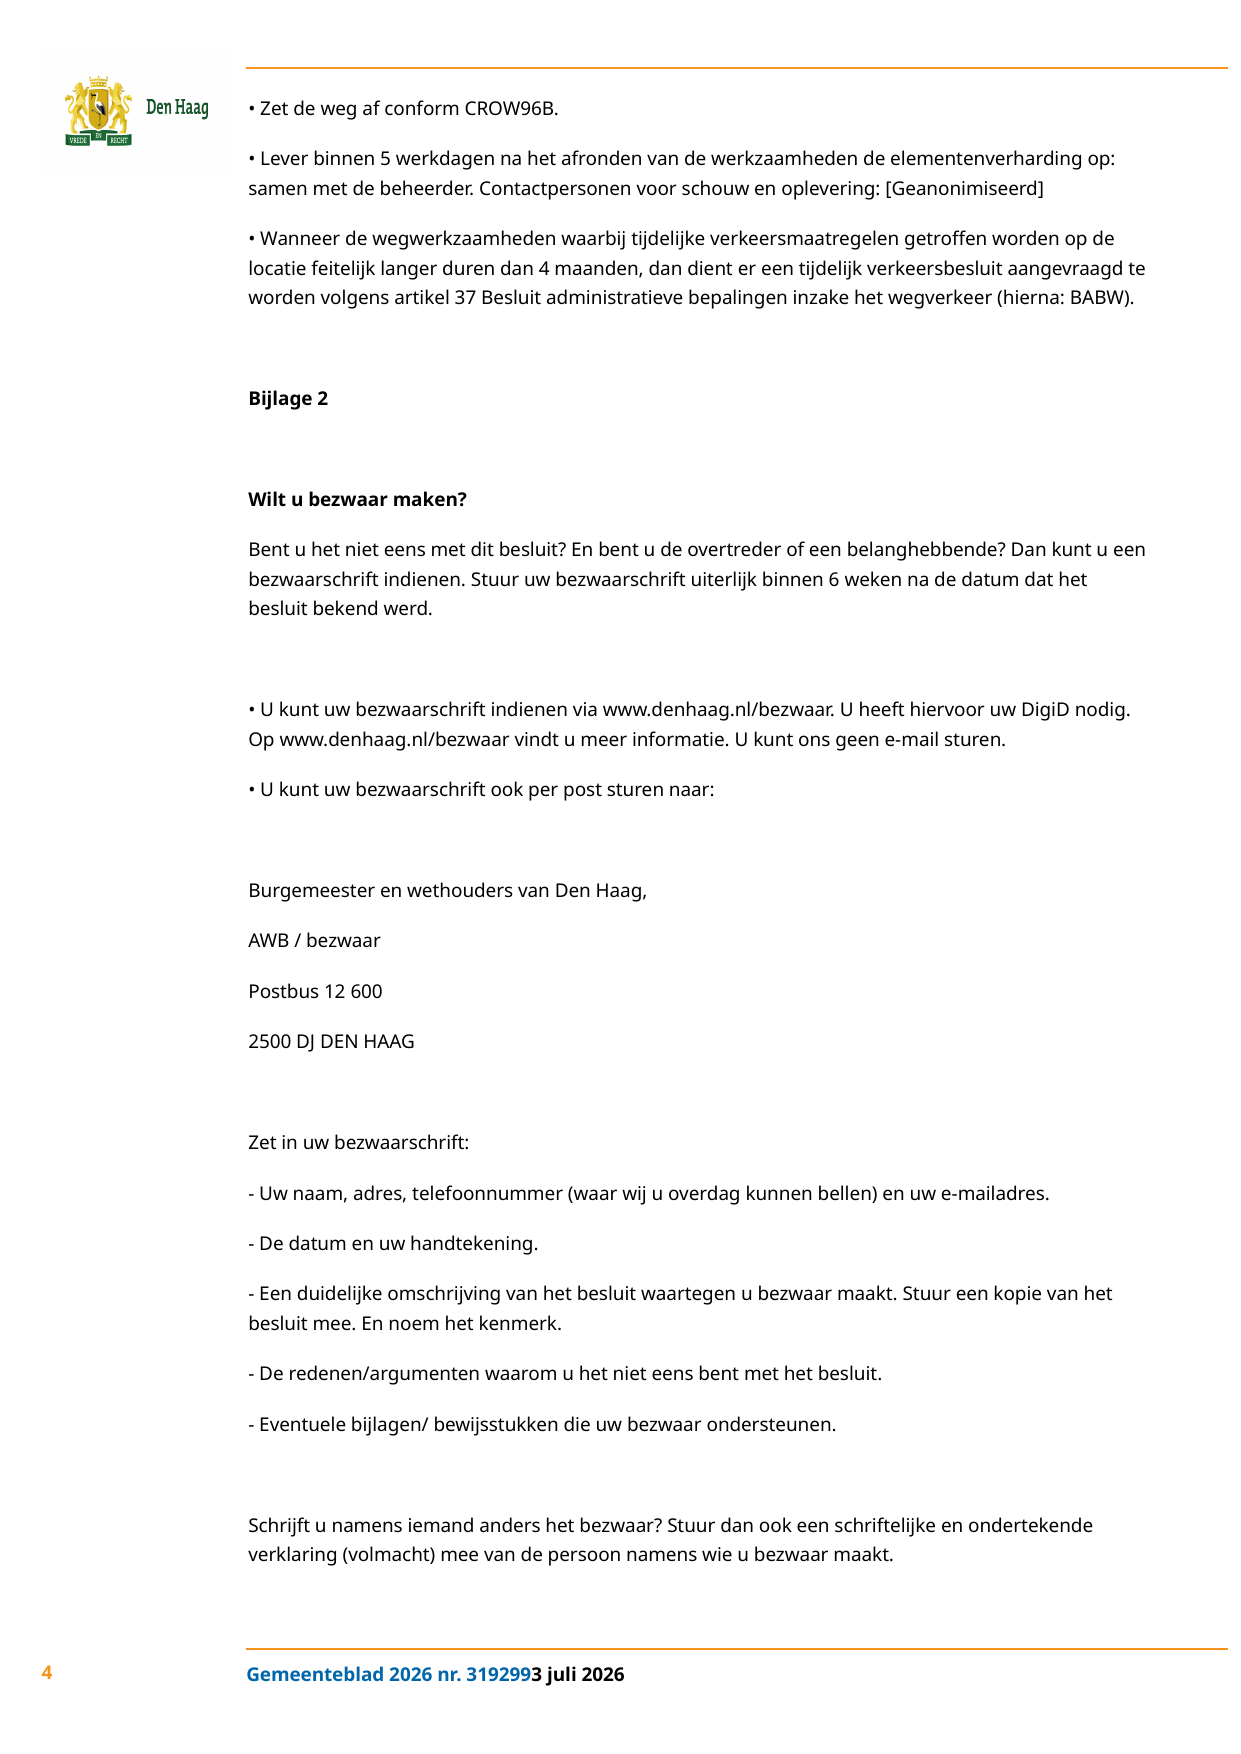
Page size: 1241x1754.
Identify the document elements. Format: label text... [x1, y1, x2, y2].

text - Een duidelijke omschrijving van het besluit waartegen u bezwaar maakt. Stuur een kopie van het besluit mee. En noem het kenmerk. [248, 1281, 1152, 1336]
text - De redenen/argumenten waarom u het niet eens bent met het besluit. [248, 1361, 1152, 1386]
text • Wanneer de wegwerkzaamheden waarbij tijdelijke verkeersmaatregelen getroffen worden op de locatie feitelijk langer duren dan 4 maanden, dan dient er een tijdelijk verkeersbesluit aangevraagd te worden volgens artikel 37 Besluit administratieve bepalingen inzake het wegverkeer (hierna: BABW). [248, 225, 1152, 310]
text - Uw naam, adres, telefoonnummer (waar wij u overdag kunnen bellen) en uw e-mailadres. [248, 1180, 1152, 1206]
text Wilt u bezwaar maken? [248, 486, 1152, 512]
text 2500 DJ DEN HAAG [248, 1028, 1152, 1054]
text • U kunt uw bezwaarschrift ook per post sturen naar: [248, 776, 1152, 802]
text Zet in uw bezwaarschrift: [248, 1129, 1152, 1155]
text • Lever binnen 5 werkdagen na het afronden van de werkzaamheden de elementenverharding op: samen met de beheerder. Contactpersonen voor schouw en oplevering: [Geanonimiseerd] [248, 145, 1152, 201]
text • Zet de weg af conform CROW96B. [248, 95, 1152, 121]
picture [41, 47, 231, 172]
text Burgemeester en wethouders van Den Haag, [248, 877, 1152, 903]
text Schrijft u namens iemand anders het bezwaar? Stuur dan ook een schriftelijke en ondertekende verklaring (volmacht) mee van de persoon namens wie u bezwaar maakt. [248, 1512, 1152, 1567]
text Postbus 12 600 [248, 978, 1152, 1004]
text - De datum en uw handtekening. [248, 1230, 1152, 1256]
text Bijlage 2 [248, 385, 1152, 411]
text Bent u het niet eens met dit besluit? En bent u de overtreder of een belanghebbende? Dan kunt u een bezwaarschrift indienen. Stuur uw bezwaarschrift uiterlijk binnen 6 weken na de datum dat het besluit bekend werd. [248, 536, 1152, 621]
text - Eventuele bijlagen/ bewijsstukken die uw bezwaar ondersteunen. [248, 1411, 1152, 1437]
text AWB / bezwaar [248, 928, 1152, 953]
text • U kunt uw bezwaarschrift indienen via www.denhaag.nl/bezwaar. U heeft hiervoor uw DigiD nodig. Op www.denhaag.nl/bezwaar vindt u meer informatie. U kunt ons geen e-mail sturen. [248, 696, 1152, 752]
